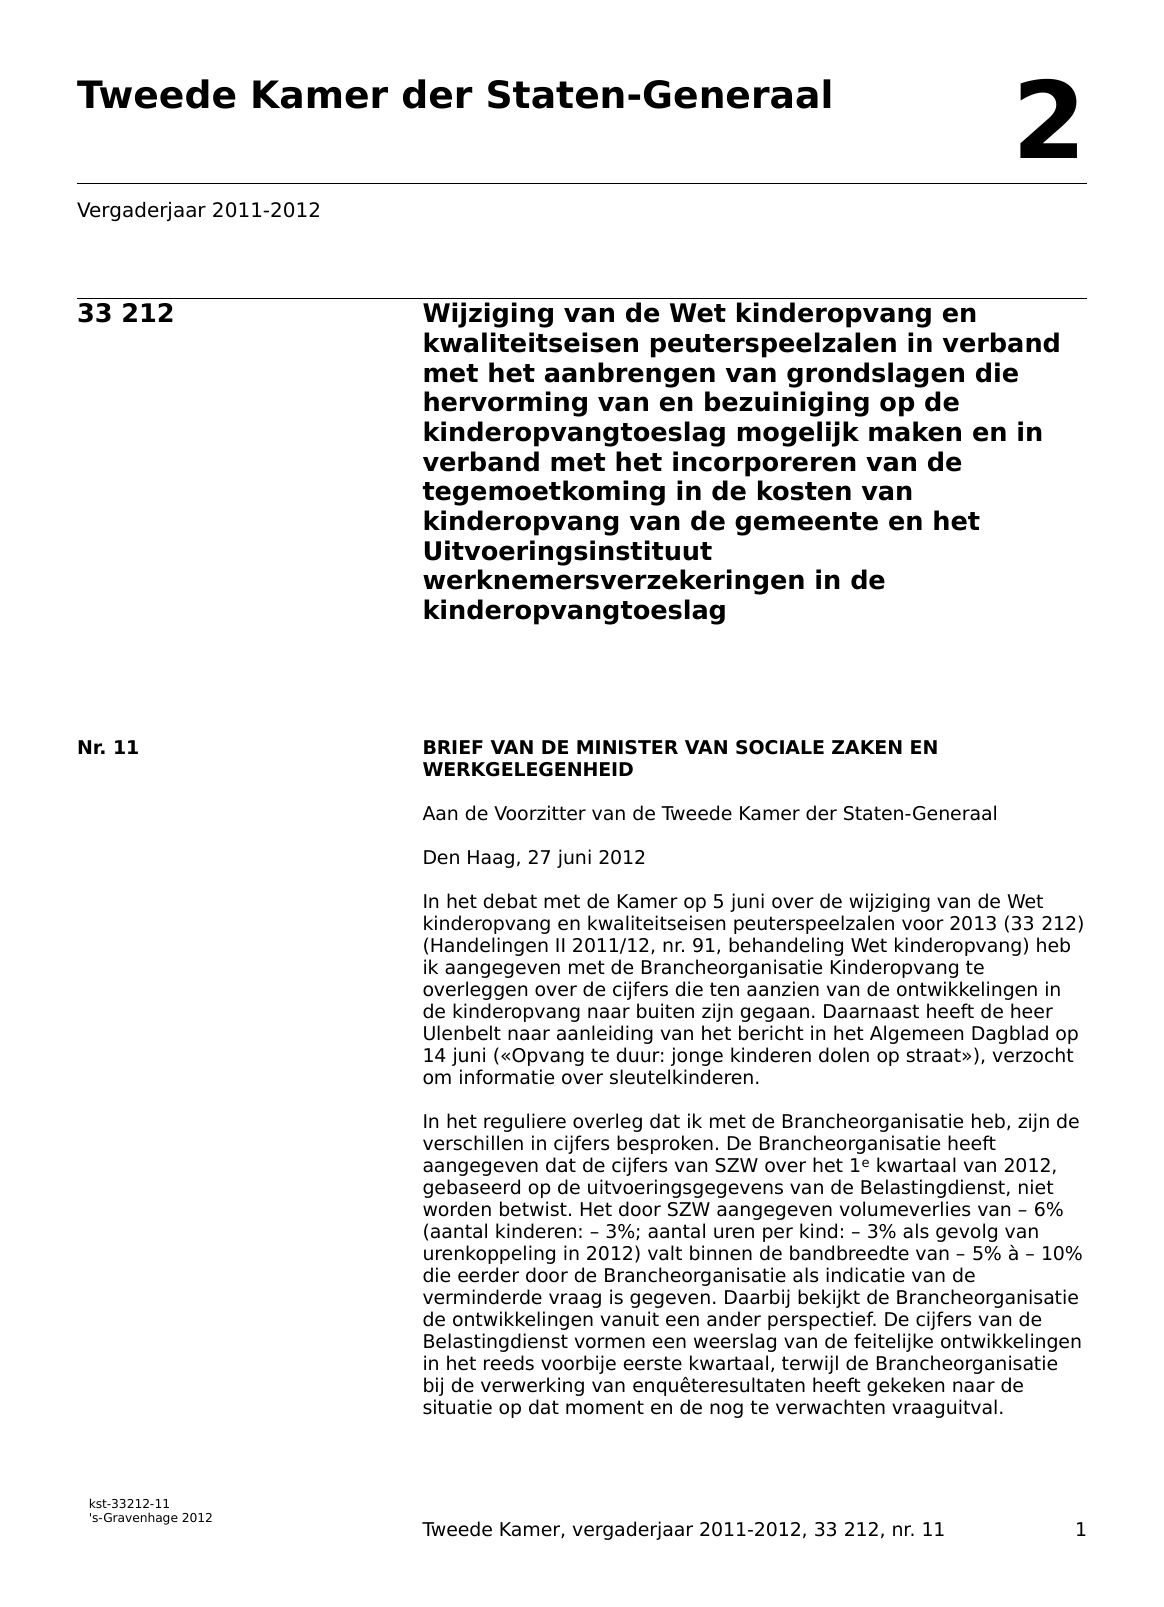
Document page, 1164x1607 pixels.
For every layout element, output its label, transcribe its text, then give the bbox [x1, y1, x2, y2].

table_cell Vergaderjaar 2011-2012 [77, 184, 1087, 298]
text In het reguliere overleg dat ik met de Brancheorganisatie heb, zijn de verschillen in cijfers besproken. De Brancheorganisatie heeft aangegeven dat de cijfers van SZW over het 1e kwartaal van 2012, gebaseerd op de uitvoeringsgegevens van de Belastingdienst, niet worden betwist. Het door SZW aangegeven volumeverlies van – 6% (aantal kinderen: – 3%; aantal uren per kind: – 3% als gevolg van urenkoppeling in 2012) valt binnen de bandbreedte van – 5% à – 10% die eerder door de Brancheorganisatie als indicatie van de verminderde vraag is gegeven. Daarbij bekijkt de Brancheorganisatie de ontwikkelingen vanuit een ander perspectief. De cijfers van de Belastingdienst vormen een weerslag van de feitelijke ontwikkelingen in het reeds voorbije eerste kwartaal, terwijl de Brancheorganisatie bij de verwerking van enquêteresultaten heeft gekeken naar de situatie op dat moment en de nog te verwachten vraaguitval. [422, 1111, 1087, 1419]
table_header 2 [886, 59, 1087, 183]
text Den Haag, 27 juni 2012 [422, 847, 1087, 869]
text kst-33212-11 [88, 1497, 323, 1511]
subtitle 33 212 Wijziging van de Wet kinderopvang en kwaliteitseisen peuterspeelzalen in verband met het aanbrengen van grondslagen die hervorming van en bezuiniging op de kinderopvangtoeslag mogelijk maken en in verband met het incorporeren van de tegemoetkoming in de kosten van kinderopvang van de gemeente en het Uitvoeringsinstituut werknemersverzekeringen in de kinderopvangtoeslag [77, 299, 1087, 626]
text 's-Gravenhage 2012 [88, 1511, 323, 1525]
text Aan de Voorzitter van de Tweede Kamer der Staten-Generaal [422, 803, 1087, 825]
subtitle Nr. 11 BRIEF VAN DE MINISTER VAN SOCIALE ZAKEN EN WERKGELEGENHEID [77, 737, 1087, 781]
text In het debat met de Kamer op 5 juni over de wijziging van de Wet kinderopvang en kwaliteitseisen peuterspeelzalen voor 2013 (33 212) (Handelingen II 2011/12, nr. 91, behandeling Wet kinderopvang) heb ik aangegeven met de Brancheorganisatie Kinderopvang te overleggen over de cijfers die ten aanzien van de ontwikkelingen in de kinderopvang naar buiten zijn gegaan. Daarnaast heeft de heer Ulenbelt naar aanleiding van het bericht in het Algemeen Dagblad op 14 juni («Opvang te duur: jonge kinderen dolen op straat»), verzocht om informatie over sleutelkinderen. [422, 891, 1087, 1089]
table_header Tweede Kamer der Staten-Generaal [77, 59, 886, 183]
